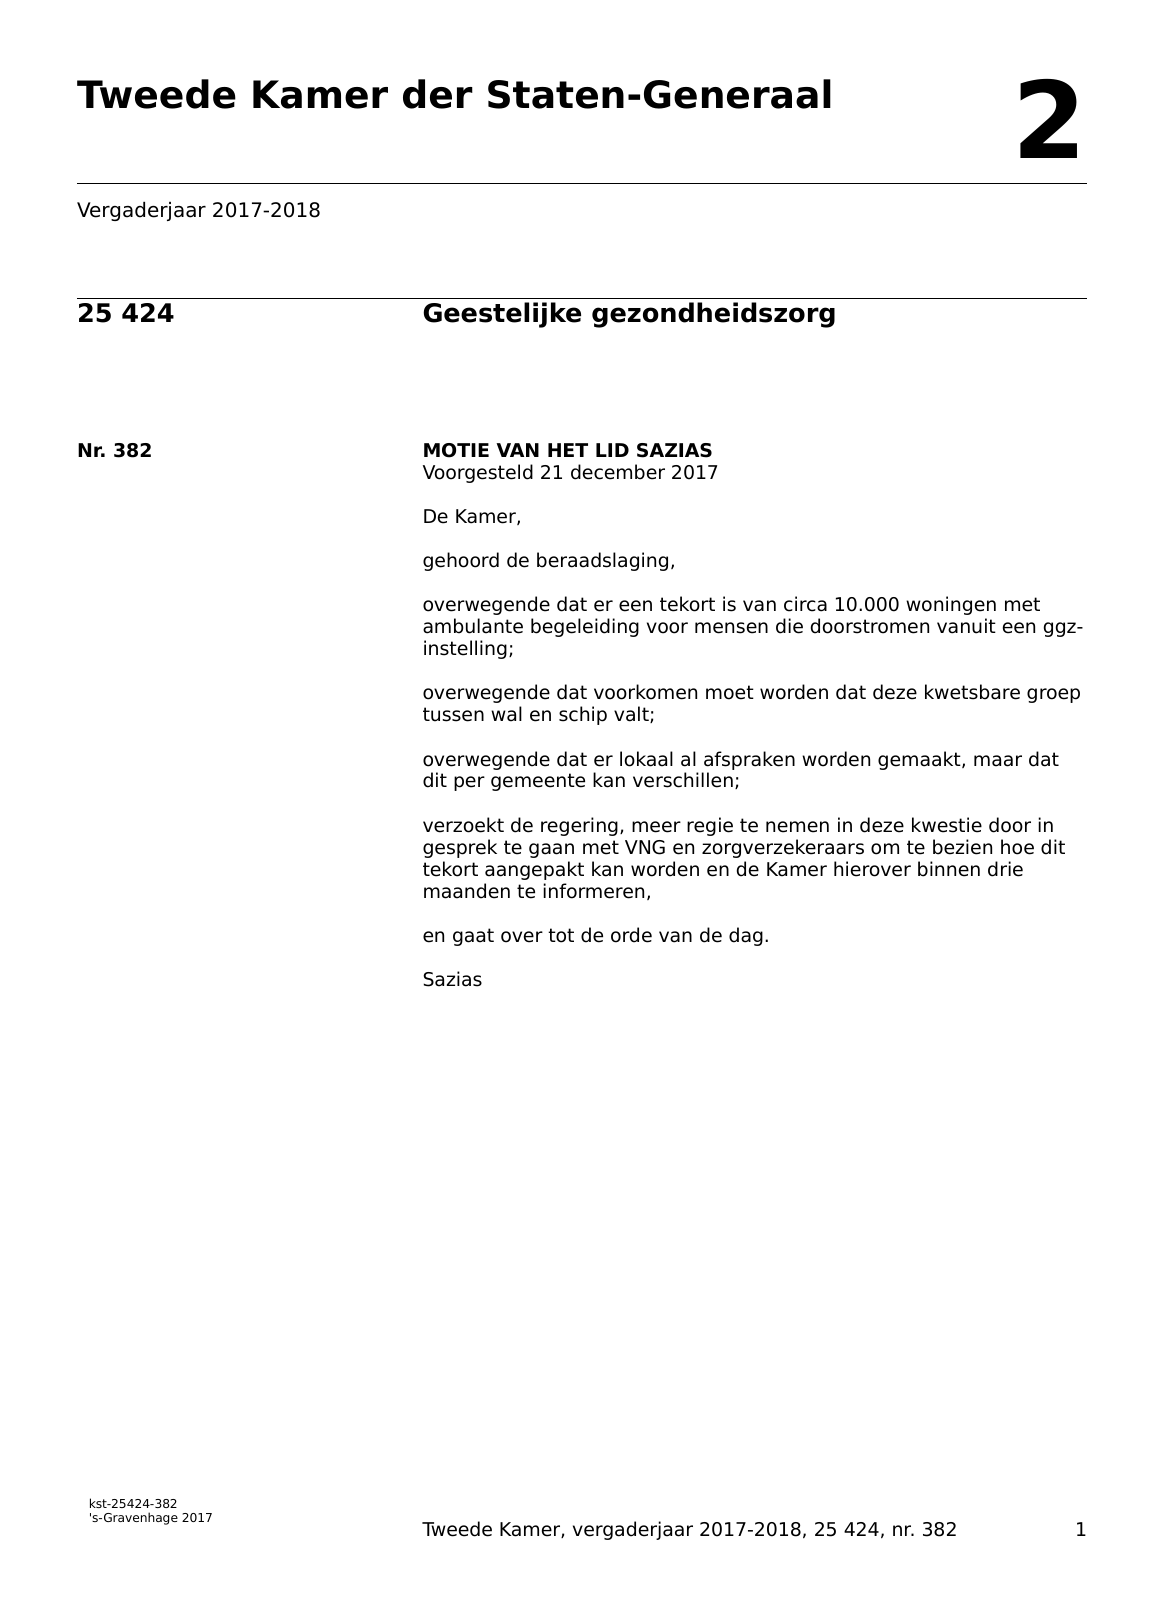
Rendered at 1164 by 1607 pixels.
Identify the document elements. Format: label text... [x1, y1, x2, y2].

table_header 2 [886, 59, 1087, 183]
text overwegende dat voorkomen moet worden dat deze kwetsbare groep tussen wal en schip valt; [422, 682, 1087, 726]
text Voorgesteld 21 december 2017 [422, 462, 1087, 484]
text De Kamer, [422, 506, 1087, 528]
table_cell Vergaderjaar 2017-2018 [77, 184, 1087, 298]
text Sazias [422, 969, 1087, 991]
text verzoekt de regering, meer regie te nemen in deze kwestie door in gesprek te gaan met VNG en zorgverzekeraars om te bezien hoe dit tekort aangepakt kan worden en de Kamer hierover binnen drie maanden te informeren, [422, 814, 1087, 902]
subtitle Nr. 382 MOTIE VAN HET LID SAZIAS [77, 440, 1087, 462]
text overwegende dat er lokaal al afspraken worden gemaakt, maar dat dit per gemeente kan verschillen; [422, 748, 1087, 792]
text 's-Gravenhage 2017 [88, 1511, 323, 1525]
text overwegende dat er een tekort is van circa 10.000 woningen met ambulante begeleiding voor mensen die doorstromen vanuit een ggz-instelling; [422, 594, 1087, 660]
text kst-25424-382 [88, 1497, 323, 1511]
table_header Tweede Kamer der Staten-Generaal [77, 59, 886, 183]
text gehoord de beraadslaging, [422, 550, 1087, 572]
text en gaat over tot de orde van de dag. [422, 925, 1087, 947]
subtitle 25 424 Geestelijke gezondheidszorg [77, 299, 1087, 329]
